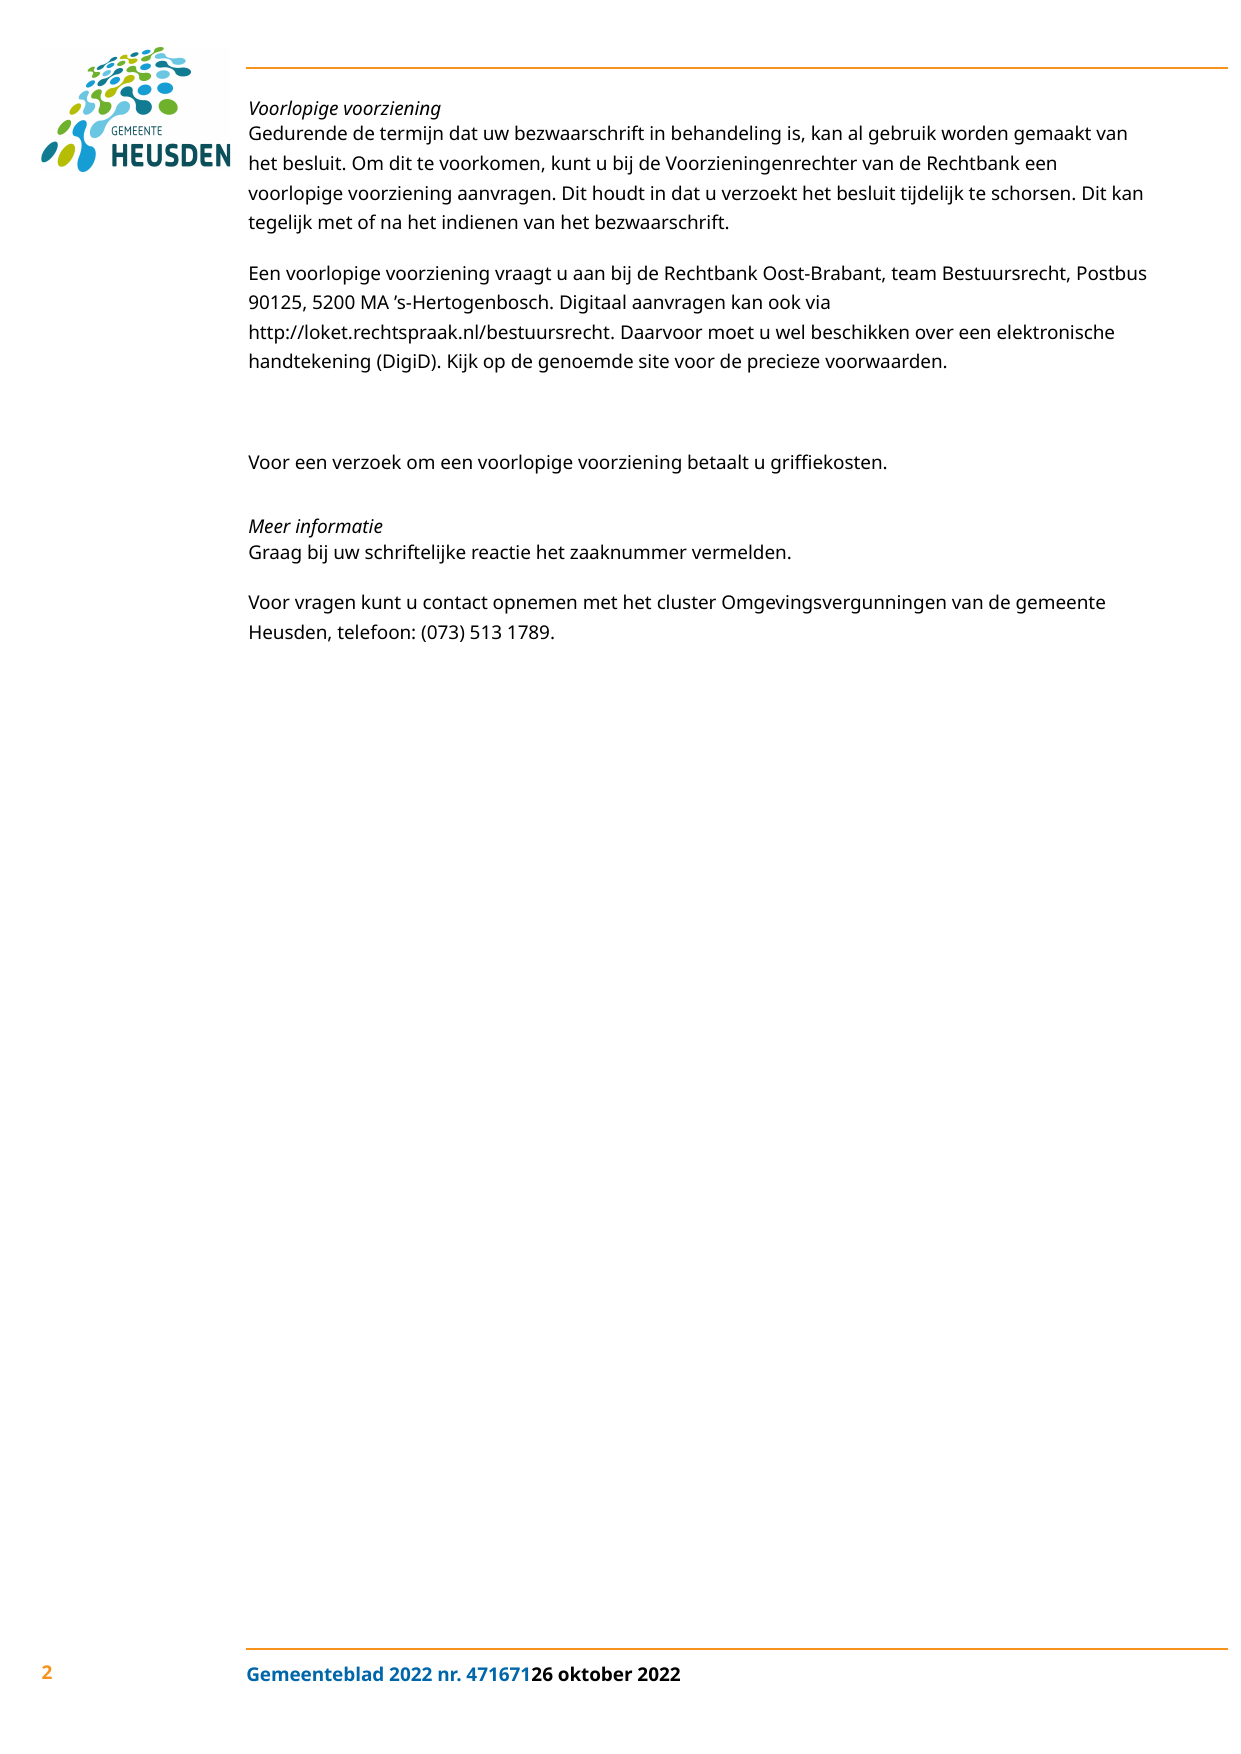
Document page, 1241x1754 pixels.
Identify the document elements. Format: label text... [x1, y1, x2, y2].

text Gedurende de termijn dat uw bezwaarschrift in behandeling is, kan al gebruik worden gemaakt van het besluit. Om dit te voorkomen, kunt u bij de Voorzieningenrechter van de Rechtbank een voorlopige voorziening aanvragen. Dit houdt in dat u verzoekt het besluit tijdelijk te schorsen. Dit kan tegelijk met of na het indienen van het bezwaarschrift. [248, 121, 1152, 235]
text Een voorlopige voorziening vraagt u aan bij de Rechtbank Oost-Brabant, team Bestuursrecht, Postbus 90125, 5200 MA ’s-Hertogenbosch. Digitaal aanvragen kan ook via http://loket.rechtspraak.nl/bestuursrecht. Daarvoor moet u wel beschikken over een elektronische handtekening (DigiD). Kijk op de genoemde site voor de precieze voorwaarden. [248, 260, 1152, 374]
text Voor een verzoek om een voorlopige voorziening betaalt u griffiekosten. [248, 449, 1152, 475]
text Voorlopige voorziening [248, 95, 1152, 121]
text Voor vragen kunt u contact opnemen met het cluster Omgevingsvergunningen van de gemeente Heusden, telefoon: (073) 513 1789. [248, 589, 1152, 645]
text Graag bij uw schriftelijke reactie het zaaknummer vermelden. [248, 539, 1152, 565]
text Meer informatie [248, 513, 1152, 539]
picture [41, 47, 231, 172]
